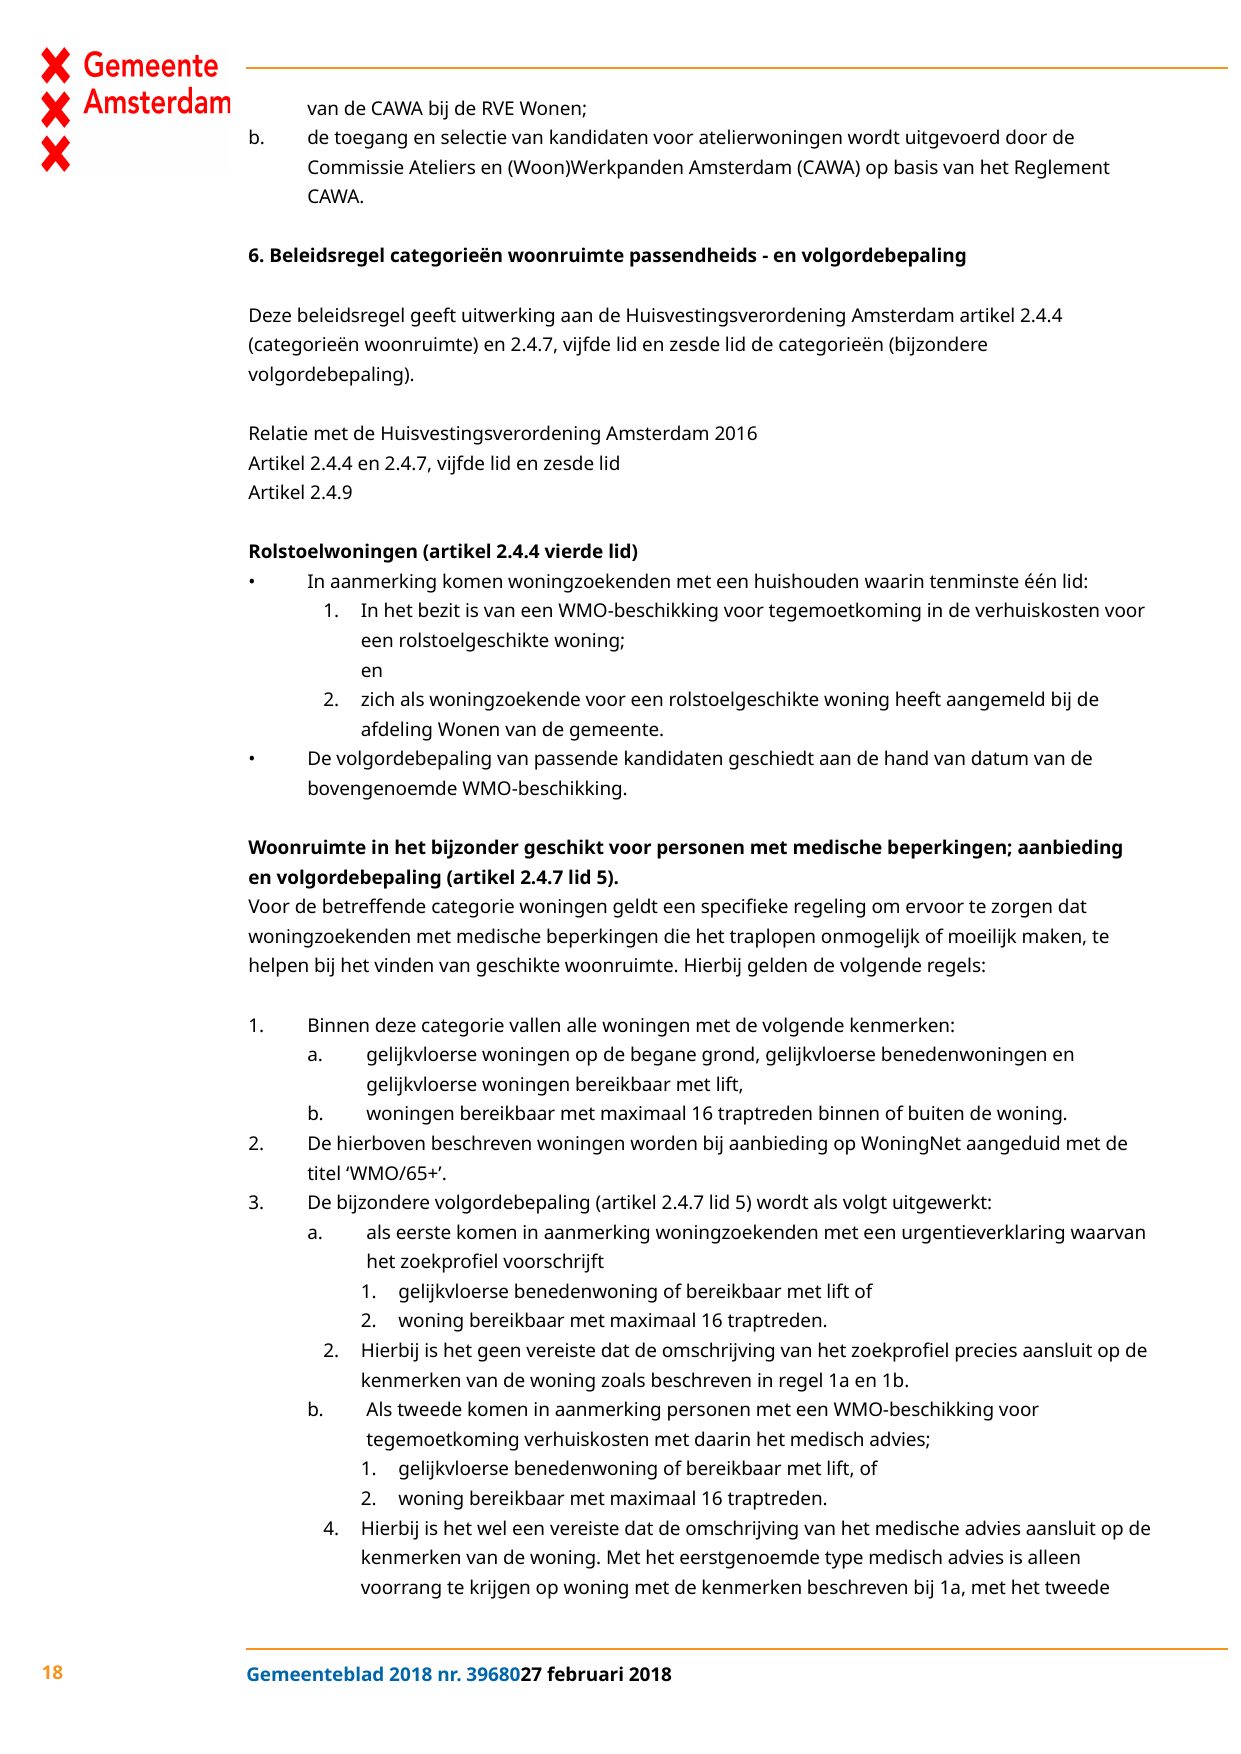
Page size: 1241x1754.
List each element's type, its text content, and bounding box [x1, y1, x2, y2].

list In het bezit is van een WMO-beschikking voor tegemoetkoming in de verhuiskosten voor een rolstoelgeschikte woning; [323, 598, 1152, 653]
list van de CAWA bij de RVE Wonen; [248, 95, 1152, 121]
list Binnen deze categorie vallen alle woningen met de volgende kenmerken: [248, 1012, 1152, 1038]
list de toegang en selectie van kandidaten voor atelierwoningen wordt uitgevoerd door de Commissie Ateliers en (Woon)Werkpanden Amsterdam (CAWA) op basis van het Reglement CAWA. [248, 124, 1152, 209]
list Als tweede komen in aanmerking personen met een WMO-beschikking voor tegemoetkoming verhuiskosten met daarin het medisch advies; [307, 1396, 1152, 1452]
text Voor de betreffende categorie woningen geldt een specifieke regeling om ervoor te zorgen dat woningzoekenden met medische beperkingen die het traplopen onmogelijk of moeilijk maken, te helpen bij het vinden van geschikte woonruimte. Hierbij gelden de volgende regels: [248, 893, 1152, 978]
text Artikel 2.4.9 [248, 479, 1152, 505]
list De hierboven beschreven woningen worden bij aanbieding op WoningNet aangeduid met de titel ‘WMO/65+’. [248, 1130, 1152, 1186]
list Hierbij is het geen vereiste dat de omschrijving van het zoekprofiel precies aansluit op de kenmerken van de woning zoals beschreven in regel 1a en 1b. [323, 1337, 1152, 1393]
list woning bereikbaar met maximaal 16 traptreden. [361, 1485, 1152, 1511]
list Hierbij is het wel een vereiste dat de omschrijving van het medische advies aansluit op de kenmerken van de woning. Met het eerstgenoemde type medisch advies is alleen voorrang te krijgen op woning met de kenmerken beschreven bij 1a, met het tweede [323, 1515, 1152, 1600]
picture [41, 47, 231, 172]
text 6. Beleidsregel categorieën woonruimte passendheids - en volgordebepaling [248, 243, 1152, 268]
list zich als woningzoekende voor een rolstoelgeschikte woning heeft aangemeld bij de afdeling Wonen van de gemeente. [323, 686, 1152, 742]
list als eerste komen in aanmerking woningzoekenden met een urgentieverklaring waarvan het zoekprofiel voorschrijft [307, 1219, 1152, 1274]
list De bijzondere volgordebepaling (artikel 2.4.7 lid 5) wordt als volgt uitgewerkt: [248, 1189, 1152, 1215]
list gelijkvloerse benedenwoning of bereikbaar met lift, of [361, 1456, 1152, 1481]
list woning bereikbaar met maximaal 16 traptreden. [361, 1308, 1152, 1333]
list gelijkvloerse woningen op de begane grond, gelijkvloerse benedenwoningen en gelijkvloerse woningen bereikbaar met lift, [307, 1041, 1152, 1097]
list gelijkvloerse benedenwoning of bereikbaar met lift of [361, 1278, 1152, 1304]
list woningen bereikbaar met maximaal 16 traptreden binnen of buiten de woning. [307, 1101, 1152, 1126]
list De volgordebepaling van passende kandidaten geschiedt aan de hand van datum van de bovengenoemde WMO-beschikking. [248, 746, 1152, 801]
text Relatie met de Huisvestingsverordening Amsterdam 2016 [248, 420, 1152, 446]
list In aanmerking komen woningzoekenden met een huishouden waarin tenminste één lid: [248, 568, 1152, 594]
text Artikel 2.4.4 en 2.4.7, vijfde lid en zesde lid [248, 450, 1152, 476]
text Woonruimte in het bijzonder geschikt voor personen met medische beperkingen; aanbieding en volgordebepaling (artikel 2.4.7 lid 5). [248, 834, 1152, 890]
text Deze beleidsregel geeft uitwerking aan de Huisvestingsverordening Amsterdam artikel 2.4.4 (categorieën woonruimte) en 2.4.7, vijfde lid en zesde lid de categorieën (bijzondere volgordebepaling). [248, 302, 1152, 387]
list en [323, 657, 1152, 683]
text Rolstoelwoningen (artikel 2.4.4 vierde lid) [248, 538, 1152, 564]
